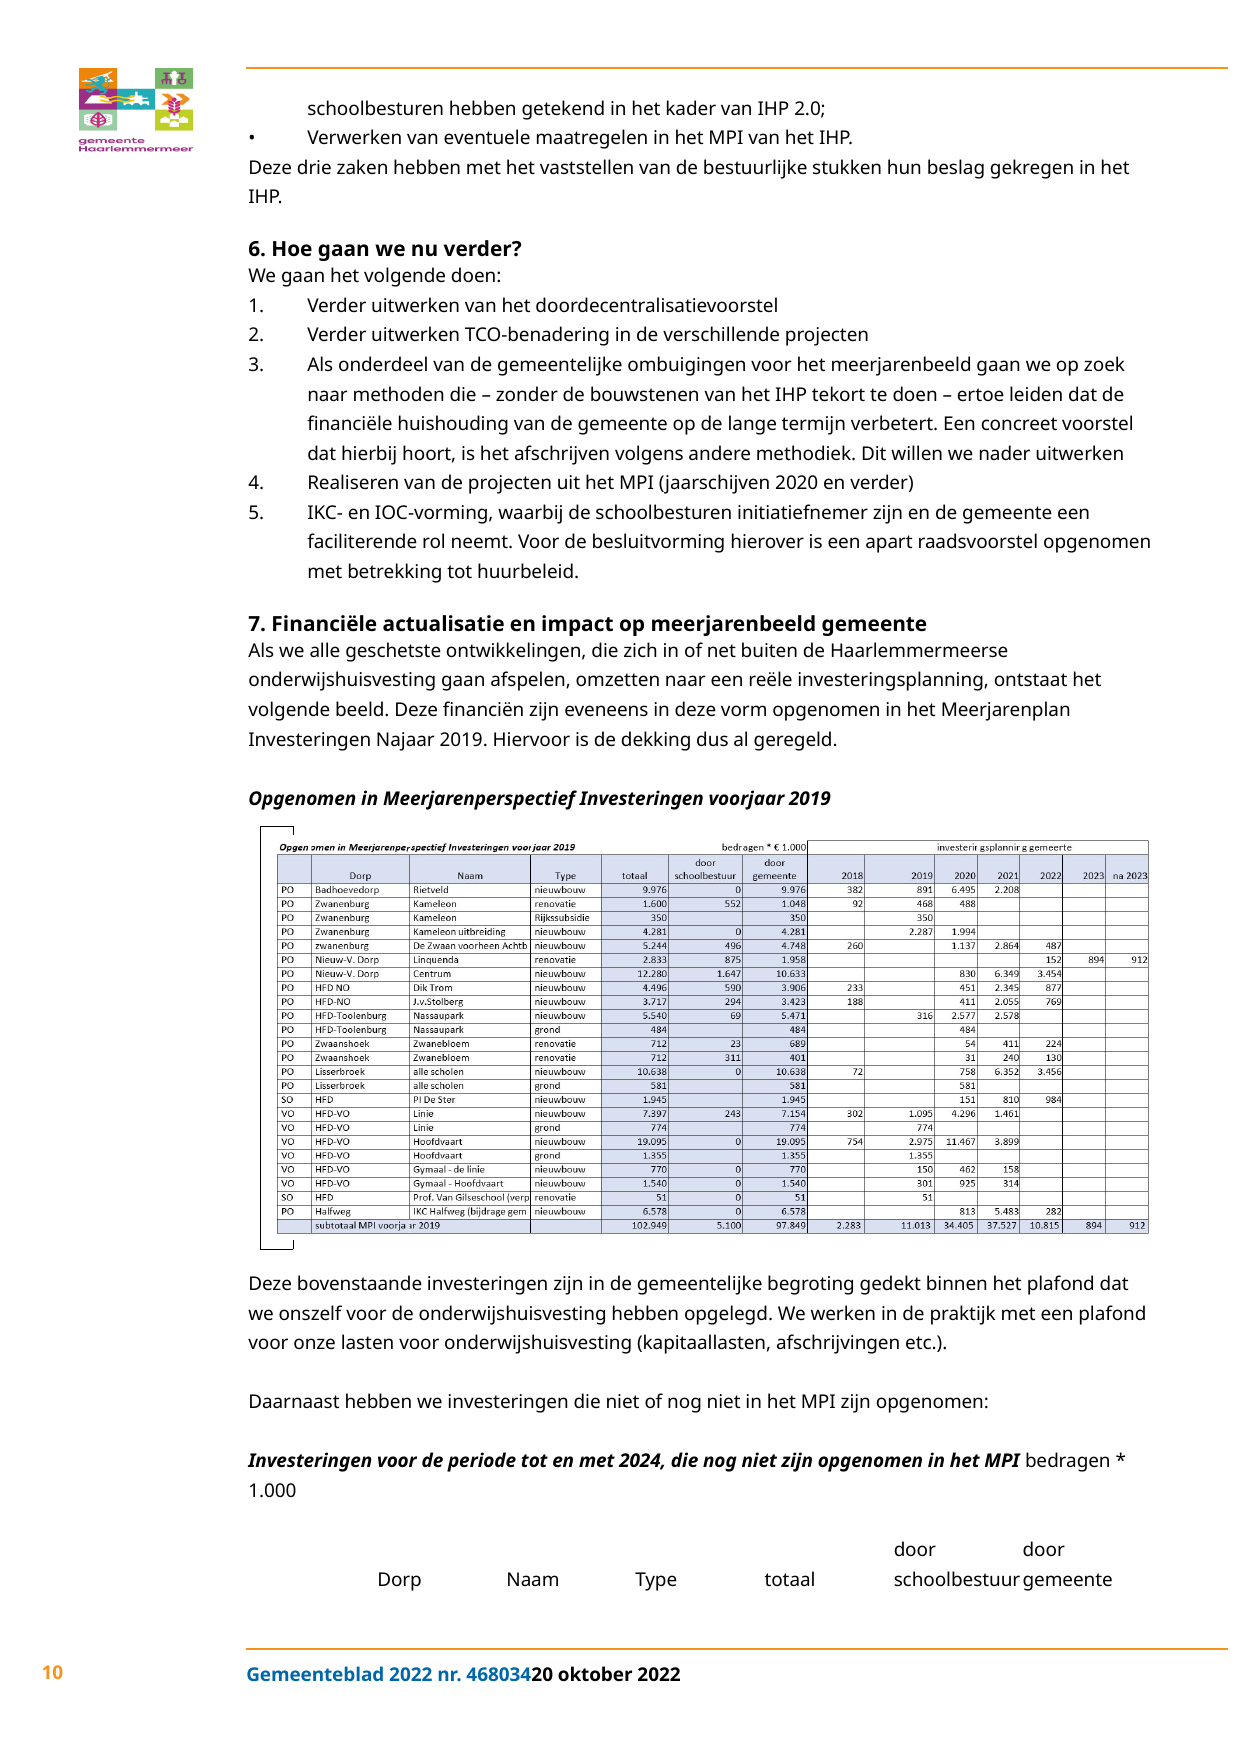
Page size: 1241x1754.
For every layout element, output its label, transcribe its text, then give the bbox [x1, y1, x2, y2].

picture [268, 835, 1154, 1240]
list Als onderdeel van de gemeentelijke ombuigingen voor het meerjarenbeeld gaan we op zoek naar methoden die – zonder de bouwstenen van het IHP tekort te doen – ertoe leiden dat de financiële huishouding van de gemeente op de lange termijn verbetert. Een concreet voorstel dat hierbij hoort, is het afschrijven volgens andere methodiek. Dit willen we nader uitwerken [248, 351, 1152, 466]
text Opgenomen in Meerjarenperspectief Investeringen voorjaar 2019 [248, 785, 1152, 811]
list Verwerken van eventuele maatregelen in het MPI van het IHP. [248, 124, 1152, 150]
table_header Naam [506, 1537, 635, 1592]
text Daarnaast hebben we investeringen die niet of nog niet in het MPI zijn opgenomen: [248, 1388, 1152, 1414]
table_header [248, 1537, 377, 1592]
list Verder uitwerken TCO-benadering in de verschillende projecten [248, 322, 1152, 347]
text Als we alle geschetste ontwikkelingen, die zich in of net buiten de Haarlemmermeerse onderwijshuisvesting gaan afspelen, omzetten naar een reële investeringsplanning, ontstaat het volgende beeld. Deze financiën zijn eveneens in deze vorm opgenomen in het Meerjarenplan Investeringen Najaar 2019. Hiervoor is de dekking dus al geregeld. [248, 637, 1152, 752]
list Verder uitwerken van het doordecentralisatievoorstel [248, 292, 1152, 318]
list Realiseren van de projecten uit het MPI (jaarschijven 2020 en verder) [248, 469, 1152, 495]
text Investeringen voor de periode tot en met 2024, die nog niet zijn opgenomen in het MPI bedragen * 1.000 [248, 1448, 1152, 1503]
text Deze bovenstaande investeringen zijn in de gemeentelijke begroting gedekt binnen het plafond dat we onszelf voor de onderwijshuisvesting hebben opgelegd. We werken in de praktijk met een plafond voor onze lasten voor onderwijshuisvesting (kapitaallasten, afschrijvingen etc.). [248, 1270, 1152, 1355]
text 7. Financiële actualisatie en impact op meerjarenbeeld gemeente [248, 609, 1152, 637]
text 6. Hoe gaan we nu verder? [248, 234, 1152, 262]
list schoolbesturen hebben getekend in het kader van IHP 2.0; [248, 95, 1152, 121]
table_header Dorp [377, 1537, 506, 1592]
text We gaan het volgende doen: [248, 262, 1152, 288]
table_header totaal [764, 1537, 893, 1592]
list IKC- en IOC-vorming, waarbij de schoolbesturen initiatiefnemer zijn en de gemeente een faciliterende rol neemt. Voor de besluitvorming hierover is een apart raadsvoorstel opgenomen met betrekking tot huurbeleid. [248, 499, 1152, 584]
table_header Type [635, 1537, 764, 1592]
picture [41, 47, 231, 172]
text Deze drie zaken hebben met het vaststellen van de bestuurlijke stukken hun beslag gekregen in het IHP. [248, 154, 1152, 209]
table_header door gemeente [1023, 1537, 1152, 1592]
table_header door schoolbestuur [894, 1537, 1022, 1592]
